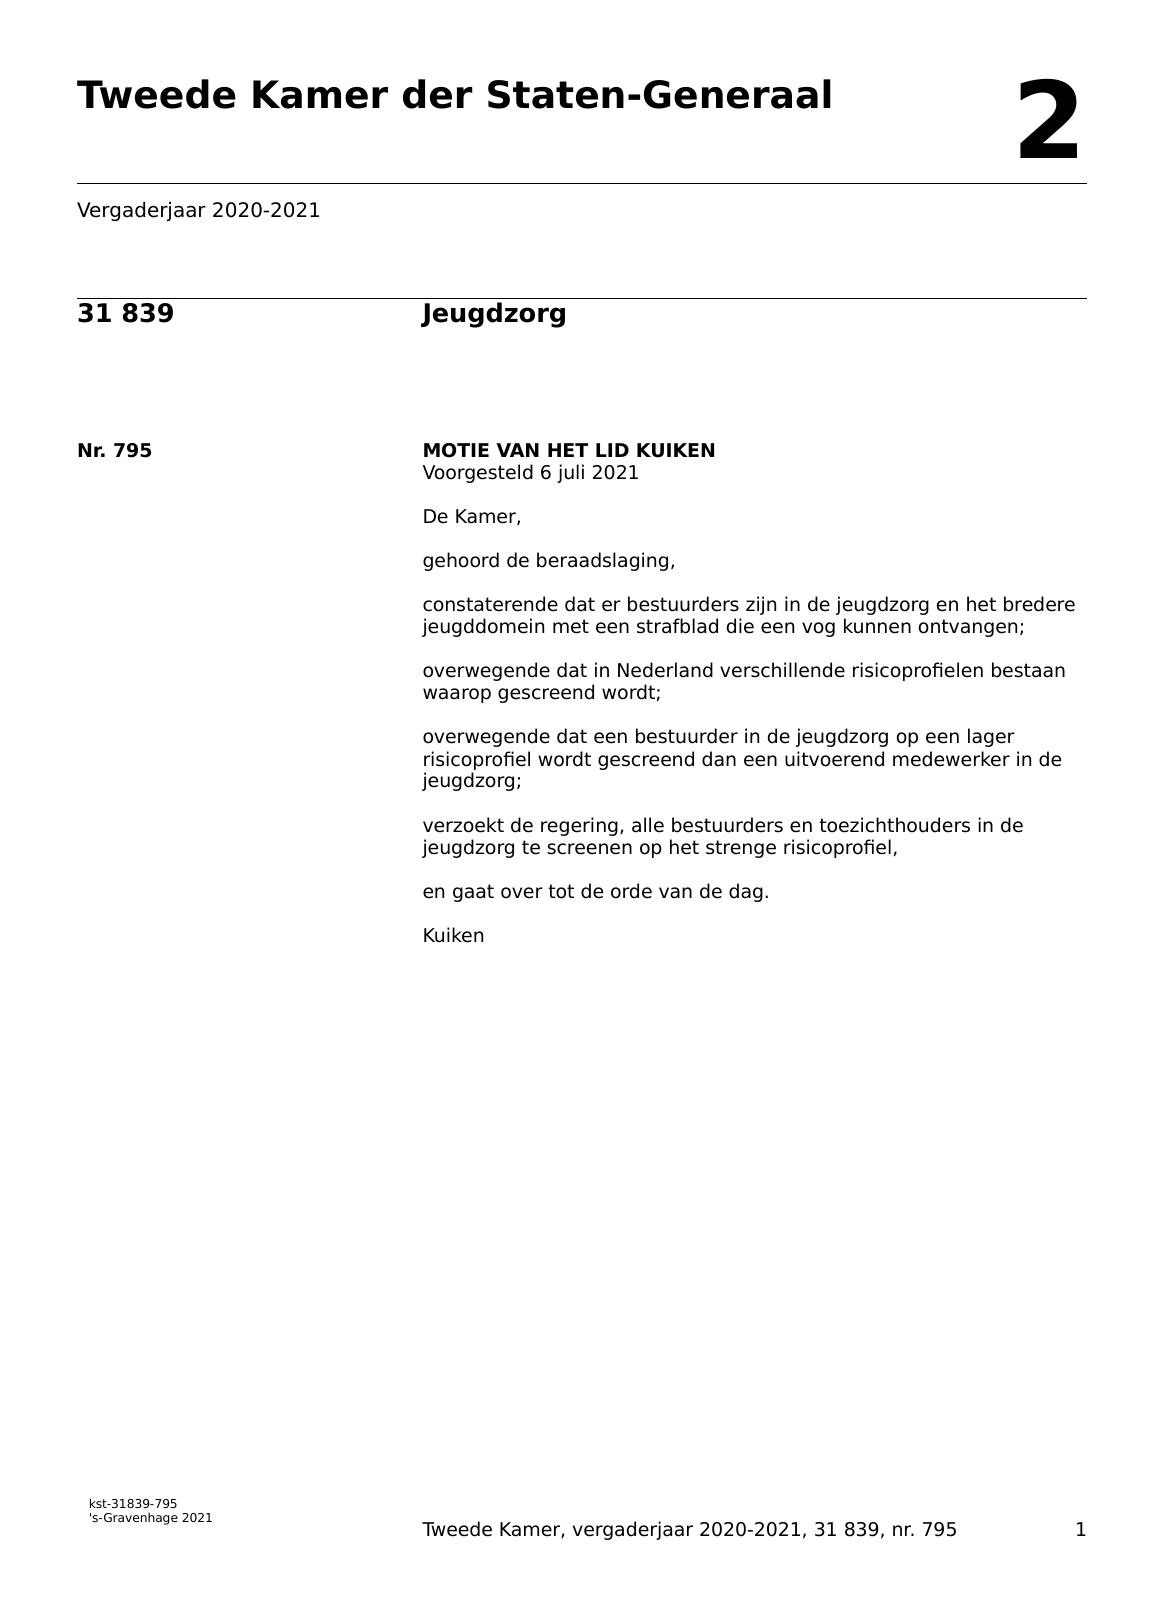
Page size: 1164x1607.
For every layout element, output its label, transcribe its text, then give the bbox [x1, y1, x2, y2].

text gehoord de beraadslaging, [422, 550, 1087, 572]
text constaterende dat er bestuurders zijn in de jeugdzorg en het bredere jeugddomein met een strafblad die een vog kunnen ontvangen; [422, 594, 1087, 638]
table_header 2 [886, 59, 1087, 183]
table_cell Vergaderjaar 2020-2021 [77, 184, 1087, 298]
table_header Tweede Kamer der Staten-Generaal [77, 59, 886, 183]
text 's-Gravenhage 2021 [88, 1511, 323, 1525]
subtitle Nr. 795 MOTIE VAN HET LID KUIKEN [77, 440, 1087, 462]
text kst-31839-795 [88, 1497, 323, 1511]
subtitle 31 839 Jeugdzorg [77, 299, 1087, 329]
text verzoekt de regering, alle bestuurders en toezichthouders in de jeugdzorg te screenen op het strenge risicoprofiel, [422, 814, 1087, 858]
text De Kamer, [422, 506, 1087, 528]
text Kuiken [422, 925, 1087, 947]
text en gaat over tot de orde van de dag. [422, 881, 1087, 903]
text overwegende dat in Nederland verschillende risicoprofielen bestaan waarop gescreend wordt; [422, 660, 1087, 704]
text overwegende dat een bestuurder in de jeugdzorg op een lager risicoprofiel wordt gescreend dan een uitvoerend medewerker in de jeugdzorg; [422, 726, 1087, 792]
text Voorgesteld 6 juli 2021 [422, 462, 1087, 484]
